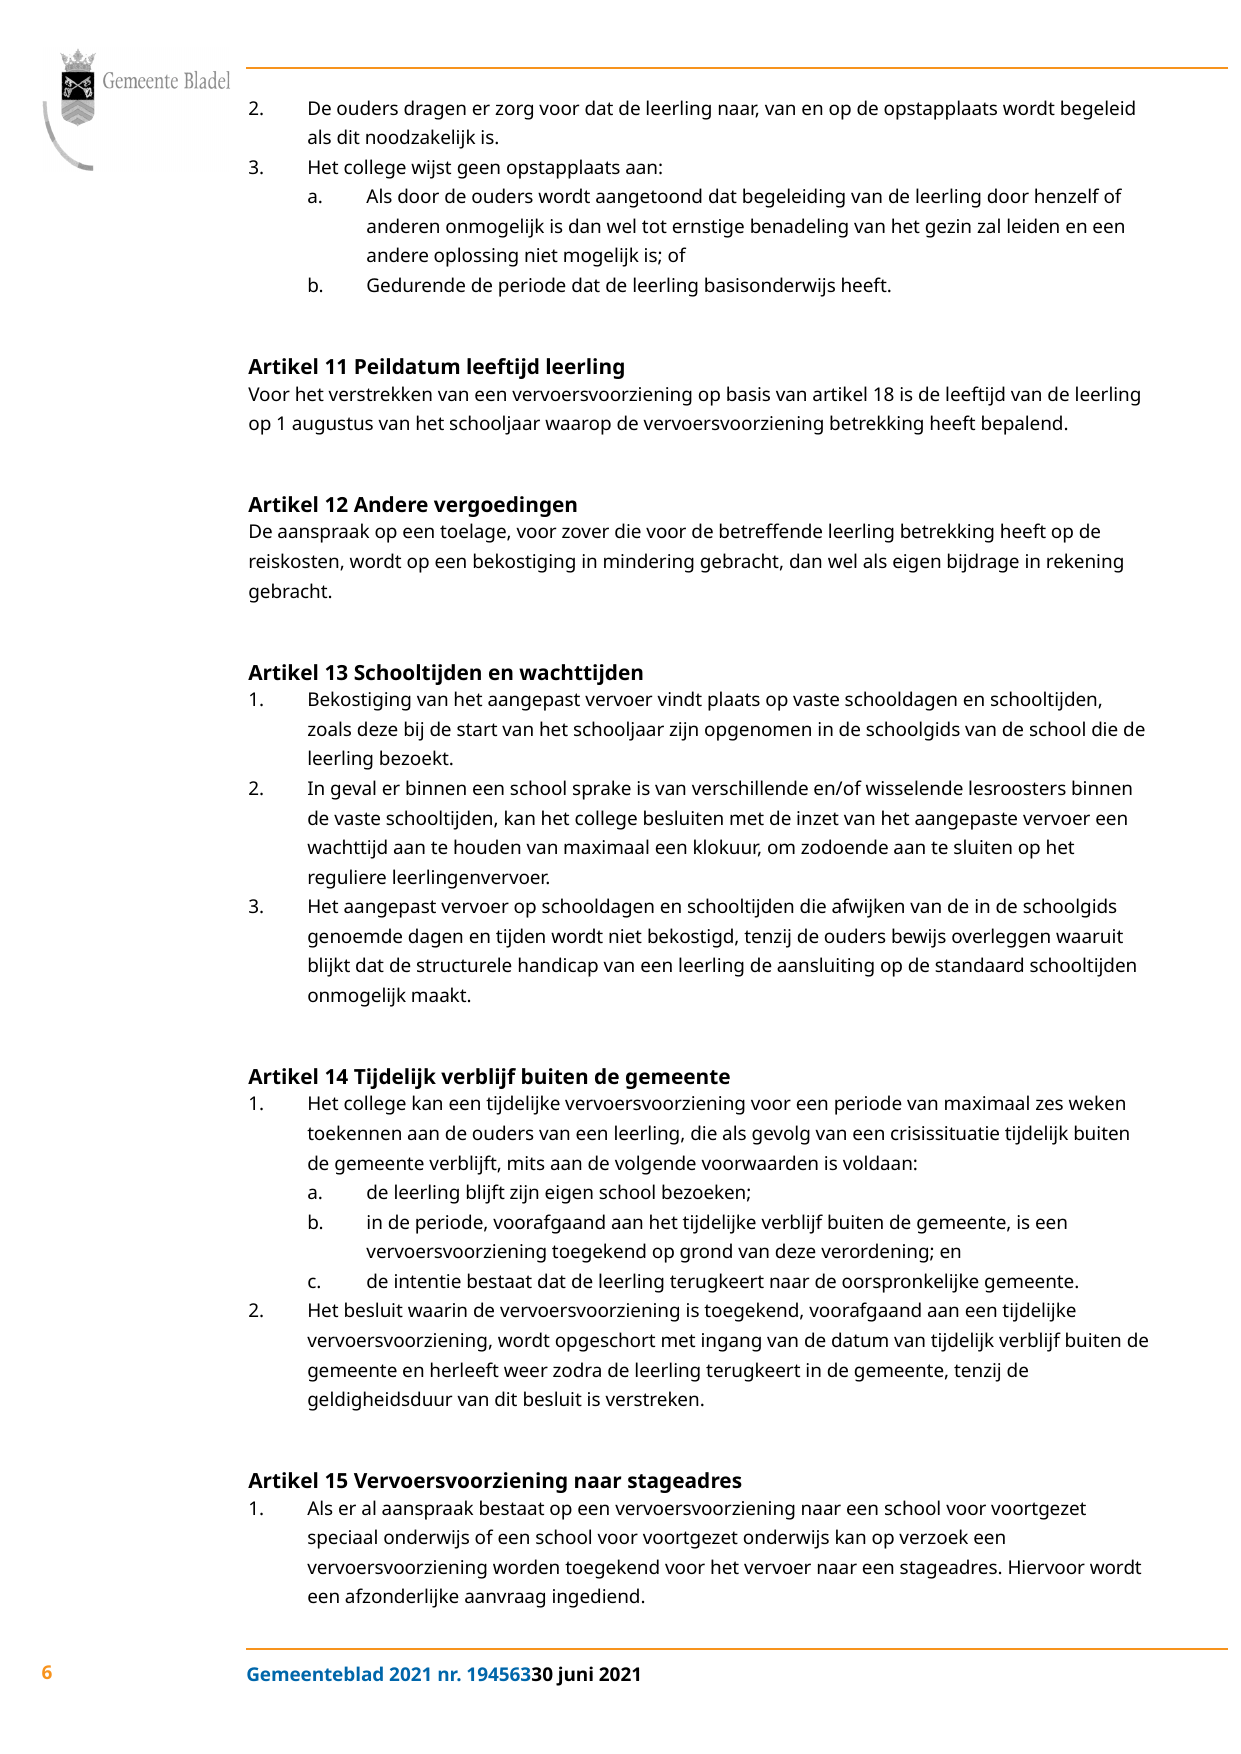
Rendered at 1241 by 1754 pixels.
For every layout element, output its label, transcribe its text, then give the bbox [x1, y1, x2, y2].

text Artikel 13 Schooltijden en wachttijden [248, 658, 1152, 686]
list In geval er binnen een school sprake is van verschillende en/of wisselende lesroosters binnen de vaste schooltijden, kan het college besluiten met de inzet van het aangepaste vervoer een wachttijd aan te houden van maximaal een klokuur, om zodoende aan te sluiten op het reguliere leerlingenvervoer. [248, 775, 1152, 889]
text Artikel 15 Vervoersvoorziening naar stageadres [248, 1466, 1152, 1495]
list De ouders dragen er zorg voor dat de leerling naar, van en op de opstapplaats wordt begeleid als dit noodzakelijk is. [248, 95, 1152, 150]
text Artikel 14 Tijdelijk verblijf buiten de gemeente [248, 1062, 1152, 1091]
list Bekostiging van het aangepast vervoer vindt plaats op vaste schooldagen en schooltijden, zoals deze bij de start van het schooljaar zijn opgenomen in de schoolgids van de school die de leerling bezoekt. [248, 686, 1152, 771]
picture [41, 47, 231, 172]
text Artikel 12 Andere vergoedingen [248, 490, 1152, 519]
list Het college wijst geen opstapplaats aan: [248, 154, 1152, 180]
list Gedurende de periode dat de leerling basisonderwijs heeft. [307, 272, 1152, 298]
list de intentie bestaat dat de leerling terugkeert naar de oorspronkelijke gemeente. [307, 1268, 1152, 1294]
text Artikel 11 Peildatum leeftijd leerling [248, 352, 1152, 381]
text Voor het verstrekken van een vervoersvoorziening op basis van artikel 18 is de leeftijd van de leerling op 1 augustus van het schooljaar waarop de vervoersvoorziening betrekking heeft bepalend. [248, 381, 1152, 436]
list in de periode, voorafgaand aan het tijdelijke verblijf buiten de gemeente, is een vervoersvoorziening toegekend op grond van deze verordening; en [307, 1209, 1152, 1264]
text De aanspraak op een toelage, voor zover die voor de betreffende leerling betrekking heeft op de reiskosten, wordt op een bekostiging in mindering gebracht, dan wel als eigen bijdrage in rekening gebracht. [248, 519, 1152, 604]
list Als door de ouders wordt aangetoond dat begeleiding van de leerling door henzelf of anderen onmogelijk is dan wel tot ernstige benadeling van het gezin zal leiden en een andere oplossing niet mogelijk is; of [307, 183, 1152, 268]
list Het aangepast vervoer op schooldagen en schooltijden die afwijken van de in de schoolgids genoemde dagen en tijden wordt niet bekostigd, tenzij de ouders bewijs overleggen waaruit blijkt dat de structurele handicap van een leerling de aansluiting op de standaard schooltijden onmogelijk maakt. [248, 893, 1152, 1008]
list de leerling blijft zijn eigen school bezoeken; [307, 1179, 1152, 1205]
list Als er al aanspraak bestaat op een vervoersvoorziening naar een school voor voortgezet speciaal onderwijs of een school voor voortgezet onderwijs kan op verzoek een vervoersvoorziening worden toegekend voor het vervoer naar een stageadres. Hiervoor wordt een afzonderlijke aanvraag ingediend. [248, 1495, 1152, 1609]
list Het besluit waarin de vervoersvoorziening is toegekend, voorafgaand aan een tijdelijke vervoersvoorziening, wordt opgeschort met ingang van de datum van tijdelijk verblijf buiten de gemeente en herleeft weer zodra de leerling terugkeert in de gemeente, tenzij de geldigheidsduur van dit besluit is verstreken. [248, 1298, 1152, 1412]
list Het college kan een tijdelijke vervoersvoorziening voor een periode van maximaal zes weken toekennen aan de ouders van een leerling, die als gevolg van een crisissituatie tijdelijk buiten de gemeente verblijft, mits aan de volgende voorwaarden is voldaan: [248, 1091, 1152, 1176]
